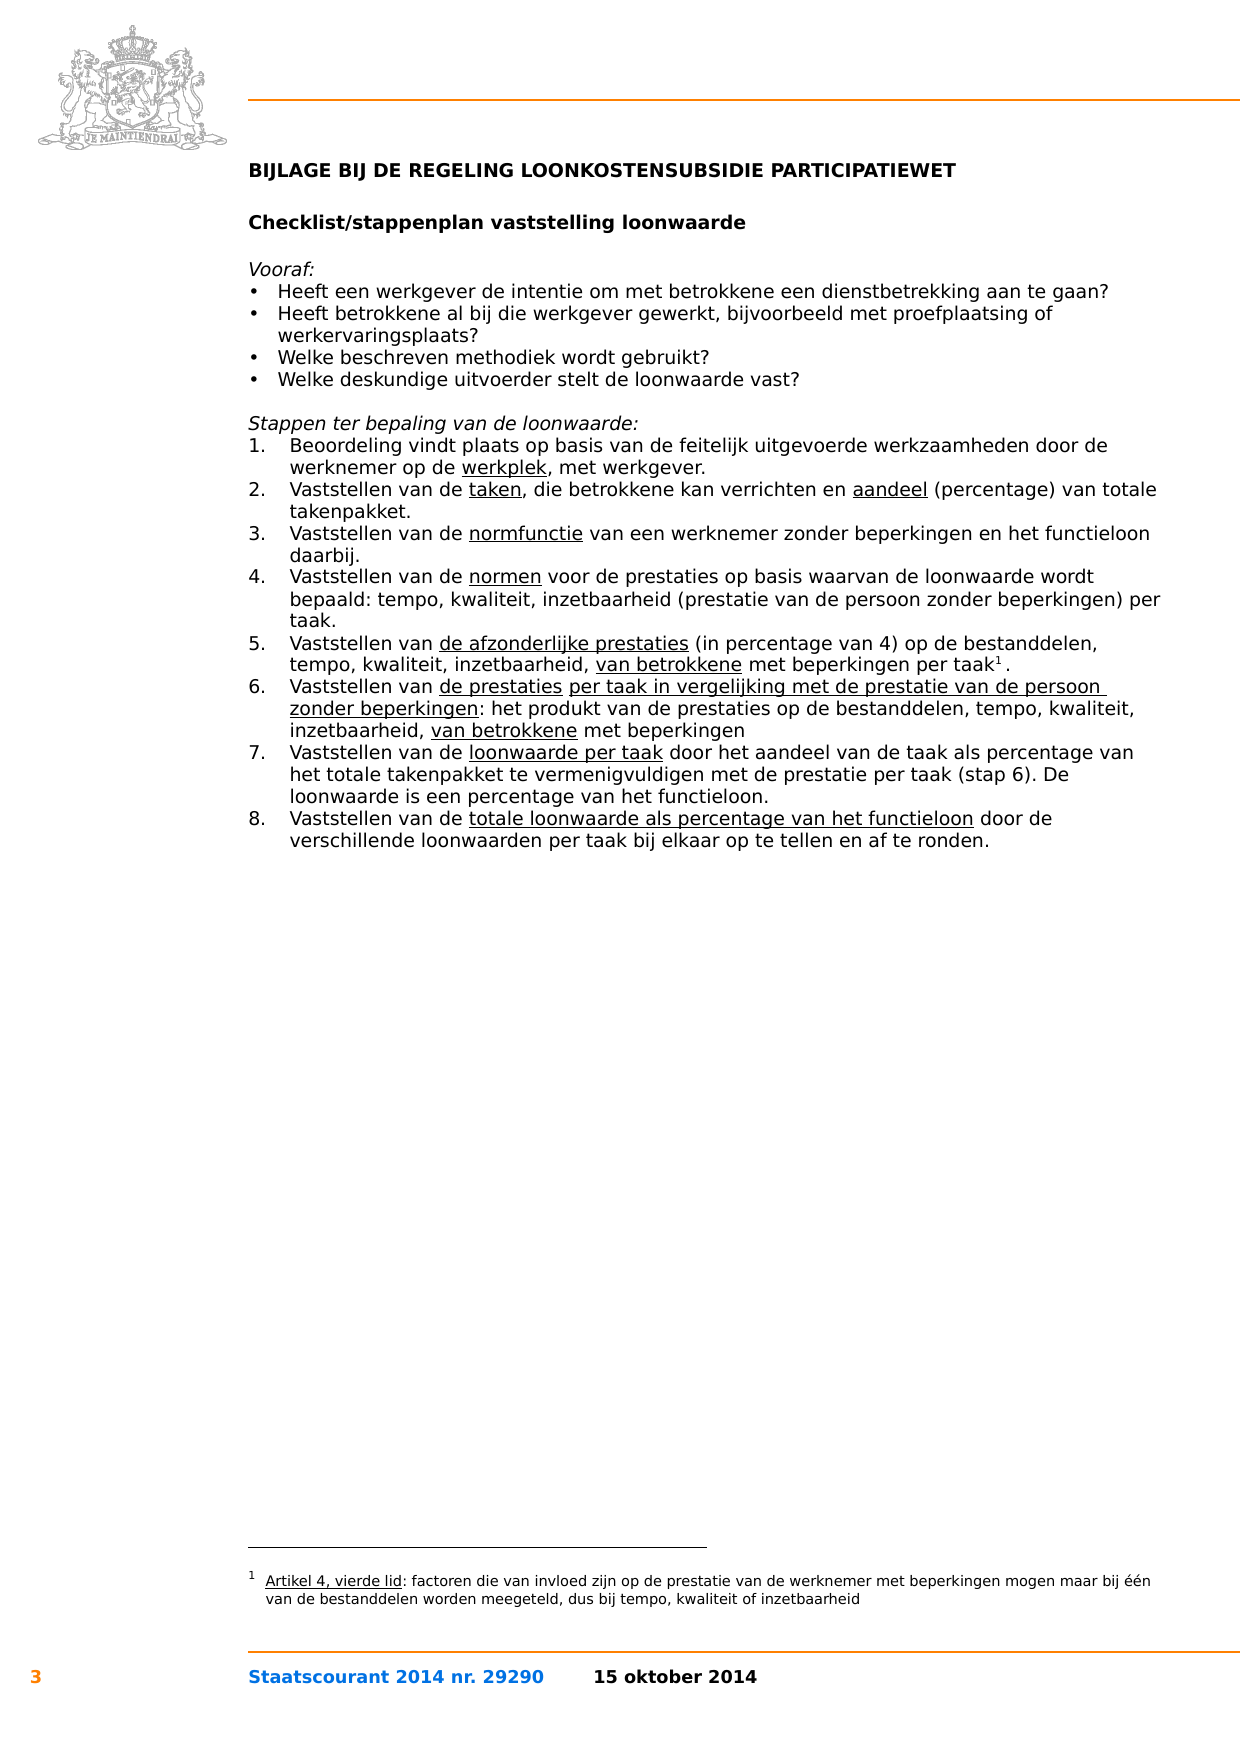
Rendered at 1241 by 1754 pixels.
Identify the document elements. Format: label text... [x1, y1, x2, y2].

picture [38, 25, 227, 150]
text 6. Vaststellen van de prestaties per taak in vergelijking met de prestatie van de persoon zonder beperkingen: het produkt van de prestaties op de bestanddelen, tempo, kwaliteit, inzetbaarheid, van betrokkene met beperkingen [248, 676, 1163, 742]
text Stappen ter bepaling van de loonwaarde: [248, 413, 1163, 434]
text • Welke beschreven methodiek wordt gebruikt? [248, 347, 1163, 369]
text 5. Vaststellen van de afzonderlijke prestaties (in percentage van 4) op de bestanddelen, tempo, kwaliteit, inzetbaarheid, van betrokkene met beperkingen per taak. [248, 632, 1163, 676]
text Artikel 4, vierde lid: factoren die van invloed zijn op de prestatie van de werknemer met beperkingen mogen maar bij één van de bestanddelen worden meegeteld, dus bij tempo, kwaliteit of inzetbaarheid [248, 1569, 1163, 1608]
text • Welke deskundige uitvoerder stelt de loonwaarde vast? [248, 369, 1163, 391]
text 7. Vaststellen van de loonwaarde per taak door het aandeel van de taak als percentage van het totale takenpakket te vermenigvuldigen met de prestatie per taak (stap 6). De loonwaarde is een percentage van het functieloon. [248, 742, 1163, 808]
text Vooraf: [248, 259, 1163, 281]
subtitle BIJLAGE BIJ DE REGELING LOONKOSTENSUBSIDIE PARTICIPATIEWET [248, 160, 1163, 182]
text • Heeft een werkgever de intentie om met betrokkene een dienstbetrekking aan te gaan? [248, 281, 1163, 303]
text 1. Beoordeling vindt plaats op basis van de feitelijk uitgevoerde werkzaamheden door de werknemer op de werkplek, met werkgever. [248, 434, 1163, 478]
text 4. Vaststellen van de normen voor de prestaties op basis waarvan de loonwaarde wordt bepaald: tempo, kwaliteit, inzetbaarheid (prestatie van de persoon zonder beperkingen) per taak. [248, 566, 1163, 632]
text • Heeft betrokkene al bij die werkgever gewerkt, bijvoorbeeld met proefplaatsing of werkervaringsplaats? [248, 303, 1163, 347]
text 2. Vaststellen van de taken, die betrokkene kan verrichten en aandeel (percentage) van totale takenpakket. [248, 478, 1163, 522]
text 3. Vaststellen van de normfunctie van een werknemer zonder beperkingen en het functieloon daarbij. [248, 522, 1163, 566]
text 8. Vaststellen van de totale loonwaarde als percentage van het functieloon door de verschillende loonwaarden per taak bij elkaar op te tellen en af te ronden. [248, 808, 1163, 852]
subtitle Checklist/stappenplan vaststelling loonwaarde [248, 212, 1163, 234]
